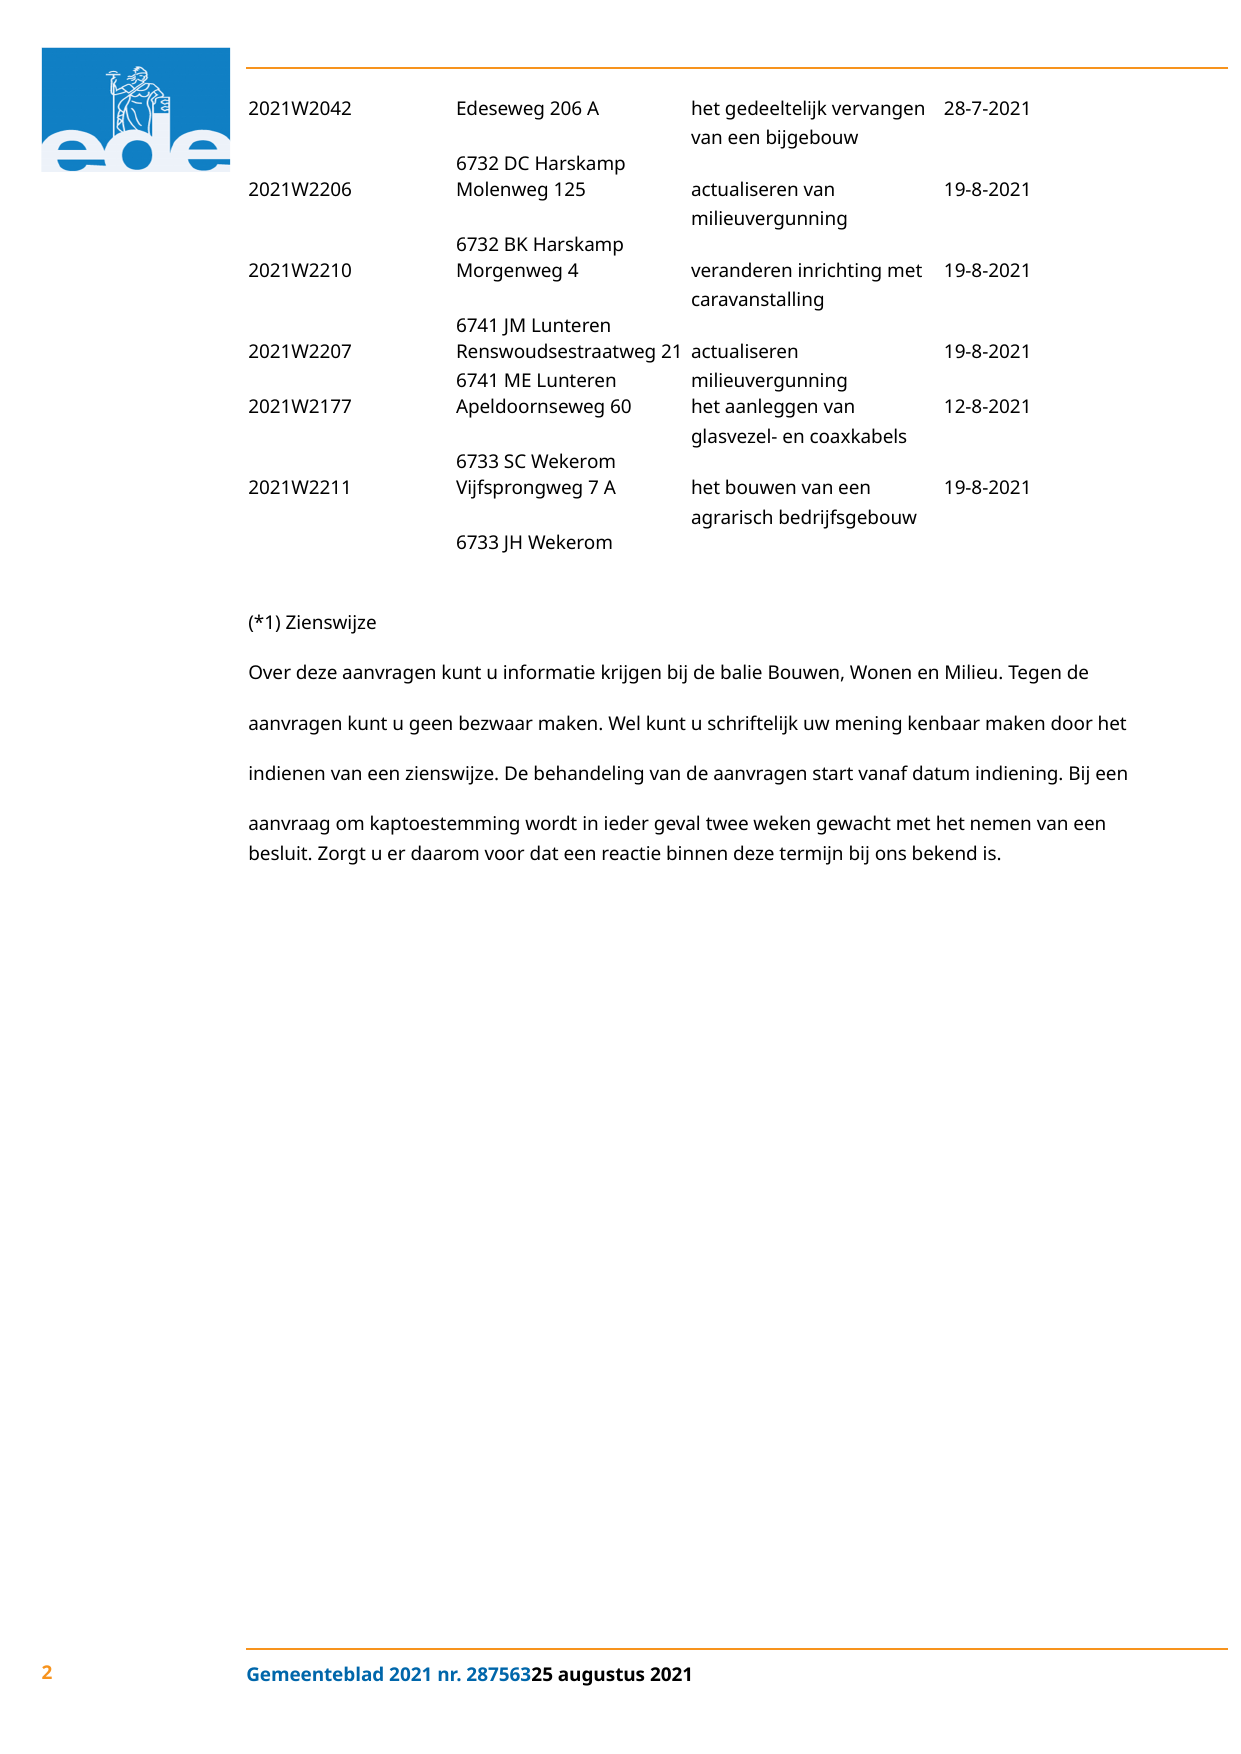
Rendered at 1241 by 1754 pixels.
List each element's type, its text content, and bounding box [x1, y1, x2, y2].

table_cell [248, 530, 456, 555]
table_cell [248, 449, 456, 474]
table_cell 2021W2177 [248, 393, 456, 448]
table_cell Molenweg 125 [456, 176, 691, 231]
table_cell 6741 JM Lunteren [456, 312, 691, 338]
table_cell [691, 231, 944, 257]
table_cell 6733 JH Wekerom [456, 530, 691, 555]
table_cell [691, 312, 944, 338]
table_cell 6732 BK Harskamp [456, 231, 691, 257]
table_cell 19-8-2021 [944, 474, 1152, 529]
table_cell [944, 231, 1152, 257]
table_cell 2021W2206 [248, 176, 456, 231]
table_cell 2021W2207 [248, 338, 456, 393]
table_cell het gedeeltelijk vervangen van een bijgebouw [691, 95, 944, 150]
table_cell Apeldoornseweg 60 [456, 393, 691, 448]
table_cell 2021W2210 [248, 257, 456, 312]
table_cell [944, 312, 1152, 338]
table_cell het aanleggen van glasvezel- en coaxkabels [691, 393, 944, 448]
table_cell 19-8-2021 [944, 257, 1152, 312]
table_cell Edeseweg 206 A [456, 95, 691, 150]
picture [41, 47, 231, 172]
table_cell Vijfsprongweg 7 A [456, 474, 691, 529]
table_cell 12-8-2021 [944, 393, 1152, 448]
table_cell Renswoudsestraatweg 21 6741 ME Lunteren [456, 338, 691, 393]
text (*1) Zienswijze [248, 609, 1152, 635]
table_cell 28-7-2021 [944, 95, 1152, 150]
table_cell [691, 449, 944, 474]
text aanvragen kunt u geen bezwaar maken. Wel kunt u schriftelijk uw mening kenbaar maken door het [248, 710, 1152, 736]
table_cell [248, 312, 456, 338]
table_cell [248, 150, 456, 176]
table_cell veranderen inrichting met caravanstalling [691, 257, 944, 312]
table_cell 6732 DC Harskamp [456, 150, 691, 176]
table_cell 2021W2042 [248, 95, 456, 150]
table_cell [944, 530, 1152, 555]
table_cell 6733 SC Wekerom [456, 449, 691, 474]
table_cell [944, 150, 1152, 176]
table_cell Morgenweg 4 [456, 257, 691, 312]
table_cell [691, 150, 944, 176]
table_cell 19-8-2021 [944, 338, 1152, 393]
table_cell 19-8-2021 [944, 176, 1152, 231]
text aanvraag om kaptoestemming wordt in ieder geval twee weken gewacht met het nemen van een besluit. Zorgt u er daarom voor dat een reactie binnen deze termijn bij ons bekend is. [248, 811, 1152, 866]
text indienen van een zienswijze. De behandeling van de aanvragen start vanaf datum indiening. Bij een [248, 760, 1152, 786]
table_cell [691, 530, 944, 555]
text Over deze aanvragen kunt u informatie krijgen bij de balie Bouwen, Wonen en Milieu. Tegen de [248, 659, 1152, 685]
table_cell actualiseren milieuvergunning [691, 338, 944, 393]
table_cell [248, 231, 456, 257]
table_cell actualiseren van milieuvergunning [691, 176, 944, 231]
table_cell het bouwen van een agrarisch bedrijfsgebouw [691, 474, 944, 529]
table_cell 2021W2211 [248, 474, 456, 529]
table_cell [944, 449, 1152, 474]
